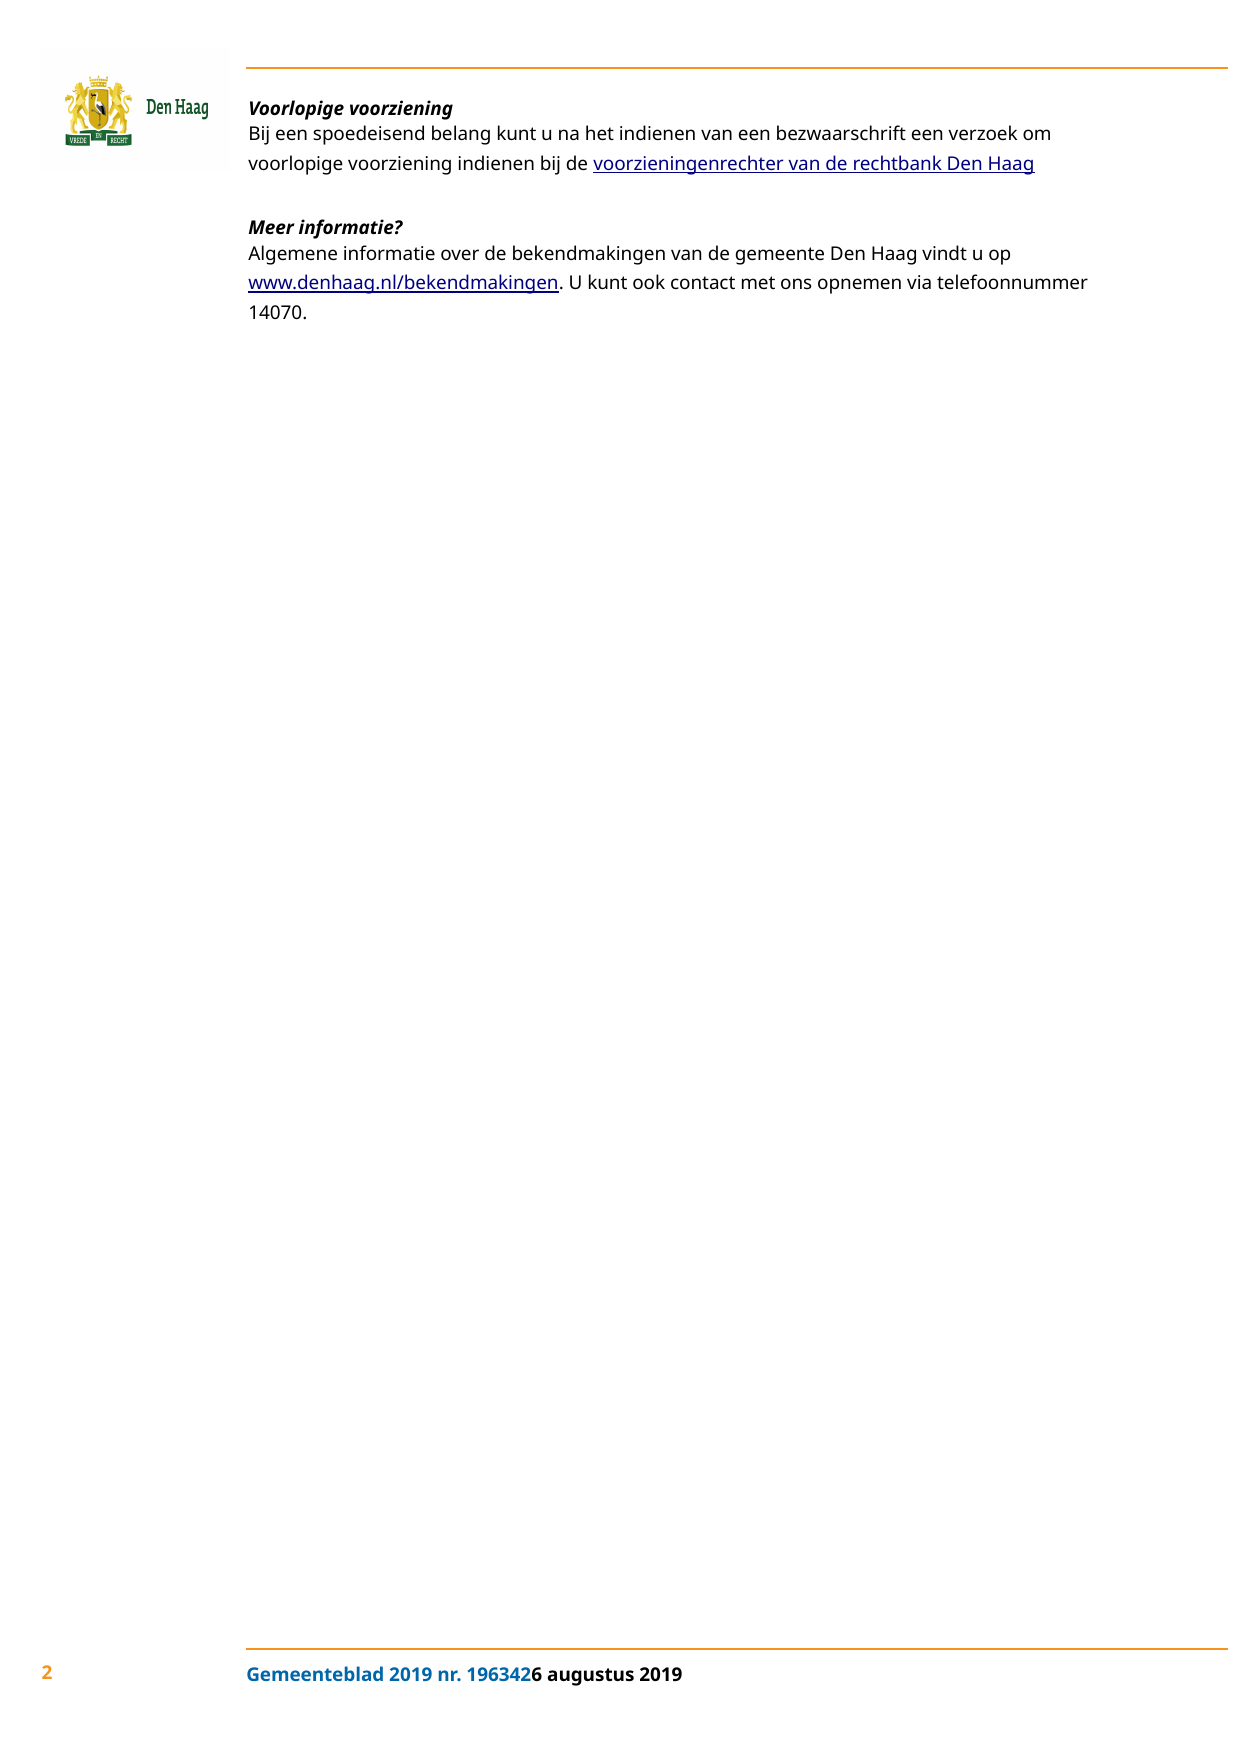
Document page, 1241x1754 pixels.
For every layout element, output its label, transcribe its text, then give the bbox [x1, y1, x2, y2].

text Bij een spoedeisend belang kunt u na het indienen van een bezwaarschrift een verzoek om voorlopige voorziening indienen bij de voorzieningenrechter van de rechtbank Den Haag [248, 121, 1152, 176]
text Algemene informatie over de bekendmakingen van de gemeente Den Haag vindt u op www.denhaag.nl/bekendmakingen. U kunt ook contact met ons opnemen via telefoonnummer 14070. [248, 240, 1152, 325]
text Meer informatie? [248, 214, 1152, 240]
picture [41, 47, 231, 172]
text Voorlopige voorziening [248, 95, 1152, 121]
